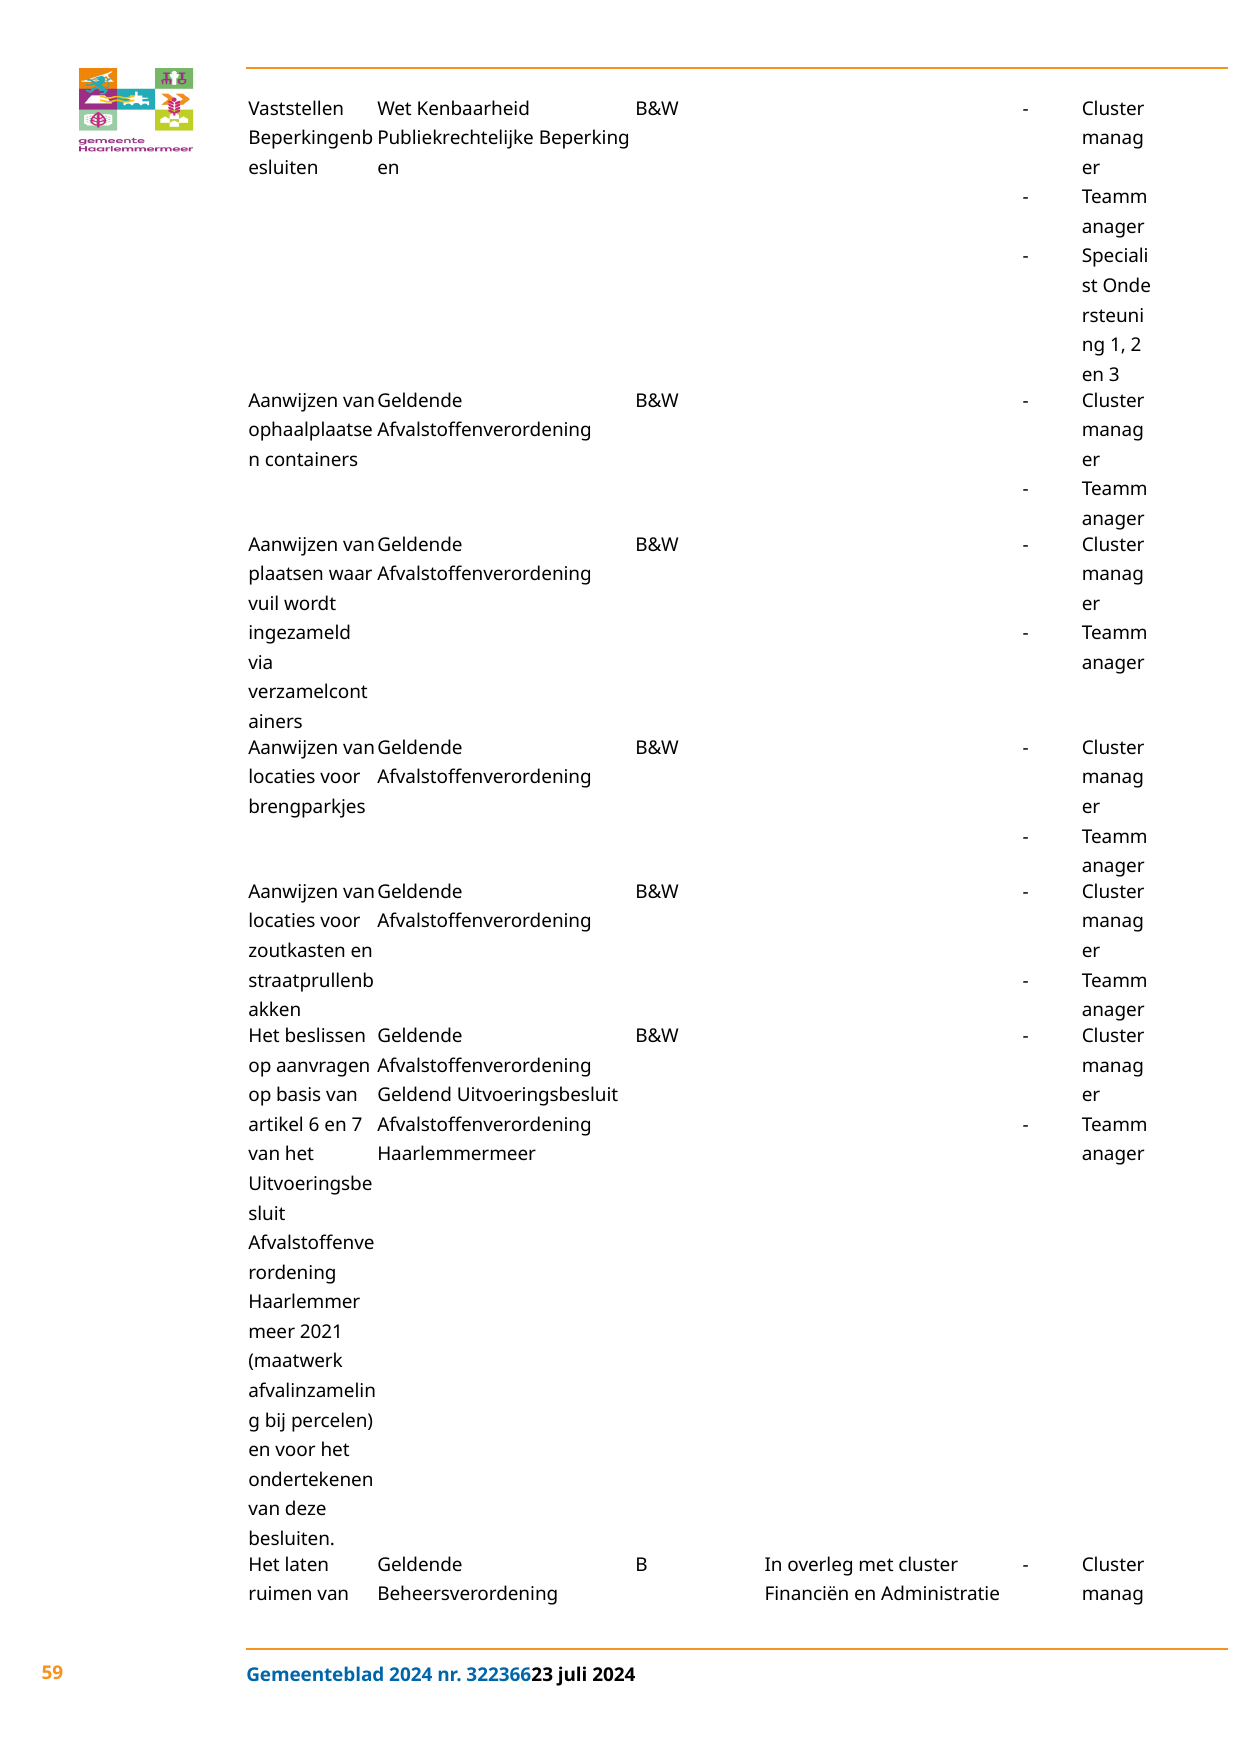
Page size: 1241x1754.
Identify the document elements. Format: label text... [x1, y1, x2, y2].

table_cell Clustermanag [1023, 1551, 1152, 1606]
table_cell Geldende Afvalstoffenverordening [377, 531, 635, 734]
table_cell B [635, 1551, 764, 1606]
table_cell Geldende Afvalstoffenverordening [377, 387, 635, 531]
table_cell [764, 95, 1022, 387]
table_cell Aanwijzen van locaties voor brengparkjes [248, 734, 377, 878]
table_cell Clustermanager Teammanager Specialist Ondersteuning 1, 2 en 3 [1023, 95, 1152, 387]
table_cell Aanwijzen van ophaalplaatsen containers [248, 387, 377, 531]
table_cell Het laten ruimen van [248, 1551, 377, 1606]
table_cell Aanwijzen van locaties voor zoutkasten en straatprullenbakken [248, 878, 377, 1022]
table_cell Clustermanager Teammanager [1023, 531, 1152, 734]
table_cell B&W [635, 1022, 764, 1551]
table_cell Het beslissen op aanvragen op basis van artikel 6 en 7 van het Uitvoeringsbesluit Afvalstoffenverordening Haarlemmermeer 2021 (maatwerk afvalinzameling bij percelen) en voor het ondertekenen van deze besluiten. [248, 1022, 377, 1551]
table_cell B&W [635, 878, 764, 1022]
table_cell B&W [635, 95, 764, 387]
table_cell Clustermanager Teammanager [1023, 878, 1152, 1022]
table_cell Aanwijzen van plaatsen waar vuil wordt ingezameld via verzamelcontainers [248, 531, 377, 734]
table_cell Wet Kenbaarheid Publiekrechtelijke Beperkingen [377, 95, 635, 387]
table_cell Geldende Afvalstoffenverordening [377, 734, 635, 878]
table_cell Clustermanager Teammanager [1023, 1022, 1152, 1551]
table_cell [764, 531, 1022, 734]
table_cell [764, 734, 1022, 878]
table_cell Vaststellen Beperkingenbesluiten [248, 95, 377, 387]
table_cell [764, 878, 1022, 1022]
table_cell In overleg met cluster Financiën en Administratie [764, 1551, 1022, 1606]
table_cell B&W [635, 387, 764, 531]
table_cell Clustermanager Teammanager [1023, 734, 1152, 878]
table_cell B&W [635, 734, 764, 878]
table_cell B&W [635, 531, 764, 734]
table_cell Clustermanager Teammanager [1023, 387, 1152, 531]
table_cell Geldende Afvalstoffenverordening [377, 878, 635, 1022]
table_cell [764, 1022, 1022, 1551]
table_cell [764, 387, 1022, 531]
table_cell Geldende Afvalstoffenverordening Geldend Uitvoeringsbesluit Afvalstoffenverordening Haarlemmermeer [377, 1022, 635, 1551]
table_cell Geldende Beheersverordening [377, 1551, 635, 1606]
picture [41, 47, 231, 172]
